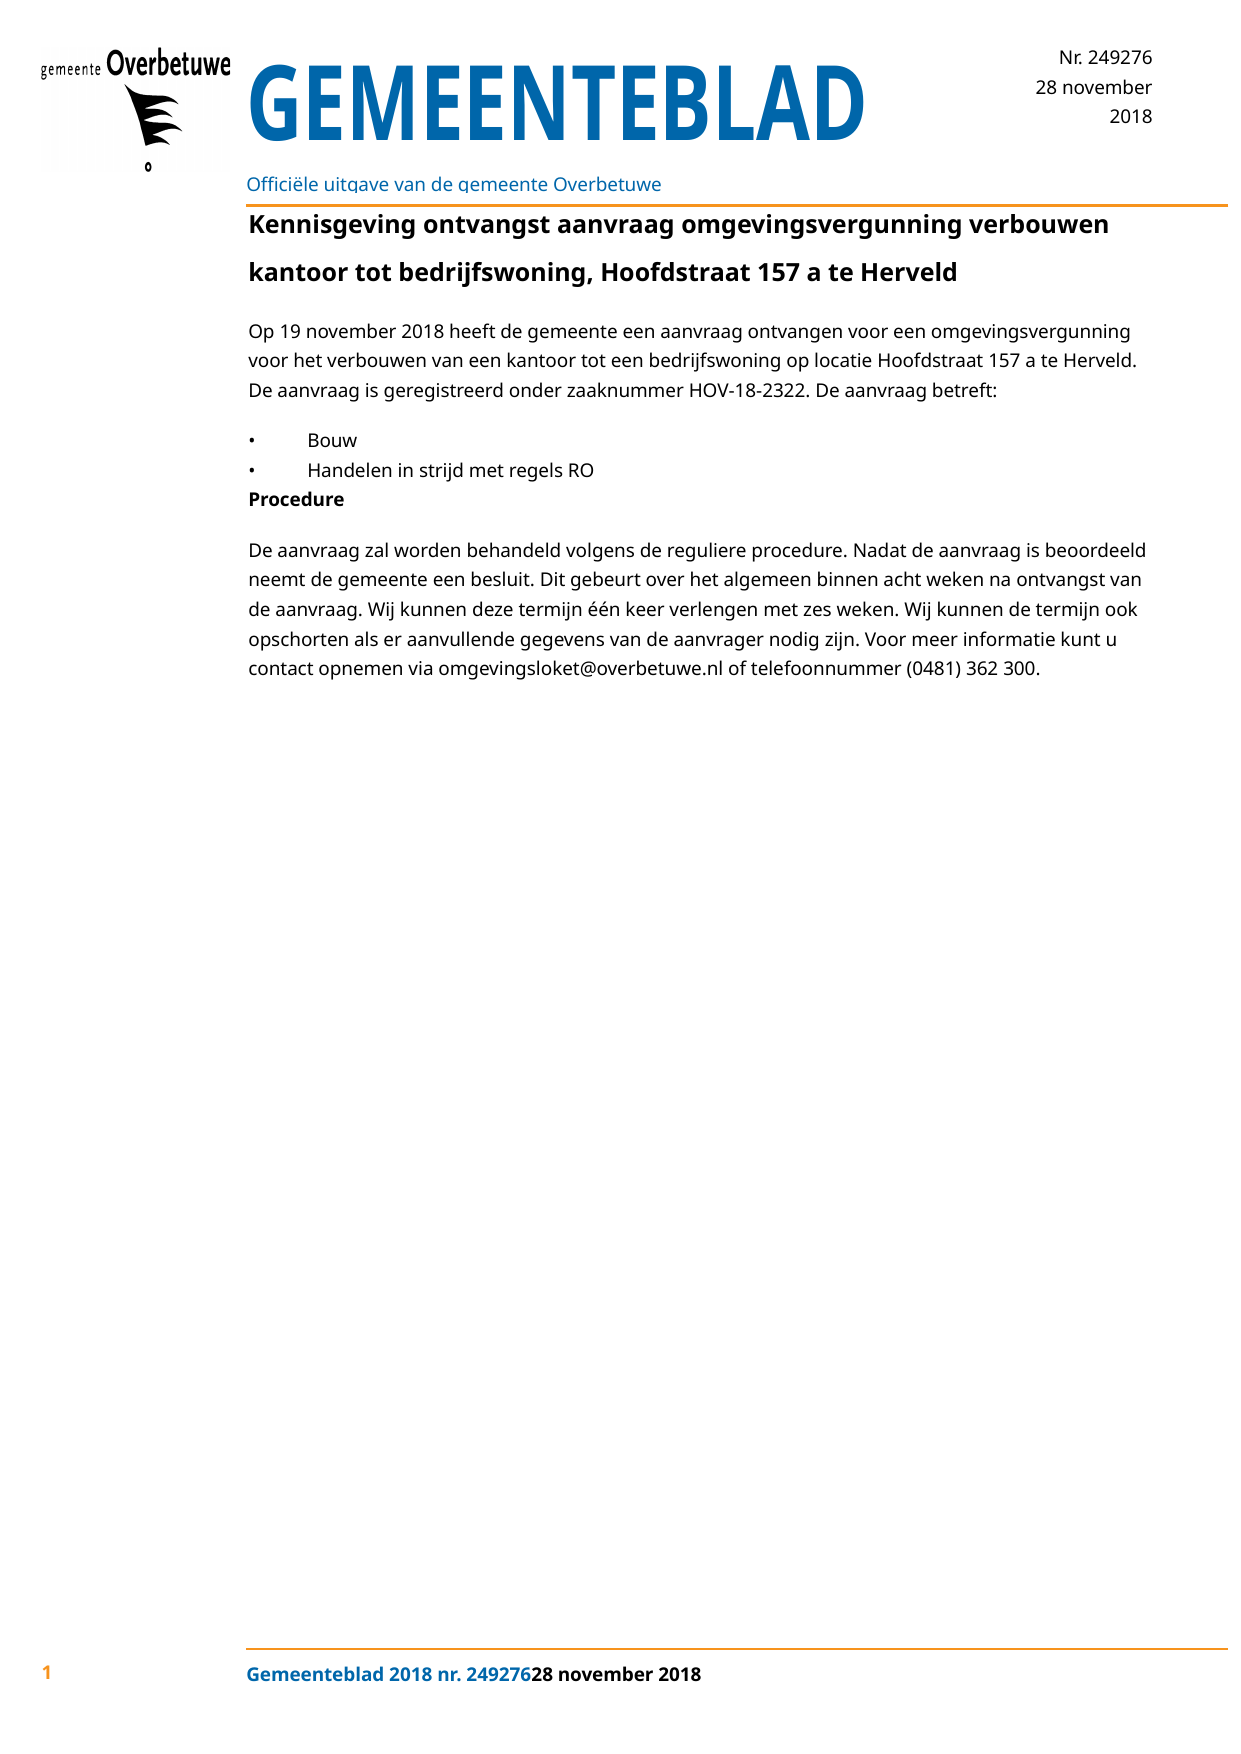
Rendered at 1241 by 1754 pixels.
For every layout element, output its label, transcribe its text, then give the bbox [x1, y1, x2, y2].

text Kennisgeving ontvangst aanvraag omgevingsvergunning verbouwen kantoor tot bedrijfswoning, Hoofdstraat 157 a te Herveld [248, 207, 1152, 288]
picture [41, 47, 231, 172]
text Op 19 november 2018 heeft de gemeente een aanvraag ontvangen voor een omgevingsvergunning voor het verbouwen van een kantoor tot een bedrijfswoning op locatie Hoofdstraat 157 a te Herveld. De aanvraag is geregistreerd onder zaaknummer HOV-18-2322. De aanvraag betreft: [248, 318, 1152, 403]
text Procedure [248, 487, 1152, 512]
list Bouw [248, 427, 1152, 453]
text De aanvraag zal worden behandeld volgens de reguliere procedure. Nadat de aanvraag is beoordeeld neemt de gemeente een besluit. Dit gebeurt over het algemeen binnen acht weken na ontvangst van de aanvraag. Wij kunnen deze termijn één keer verlengen met zes weken. Wij kunnen de termijn ook opschorten als er aanvullende gegevens van de aanvrager nodig zijn. Voor meer informatie kunt u contact opnemen via omgevingsloket@overbetuwe.nl of telefoonnummer (0481) 362 300. [248, 537, 1152, 681]
list Handelen in strijd met regels RO [248, 457, 1152, 483]
